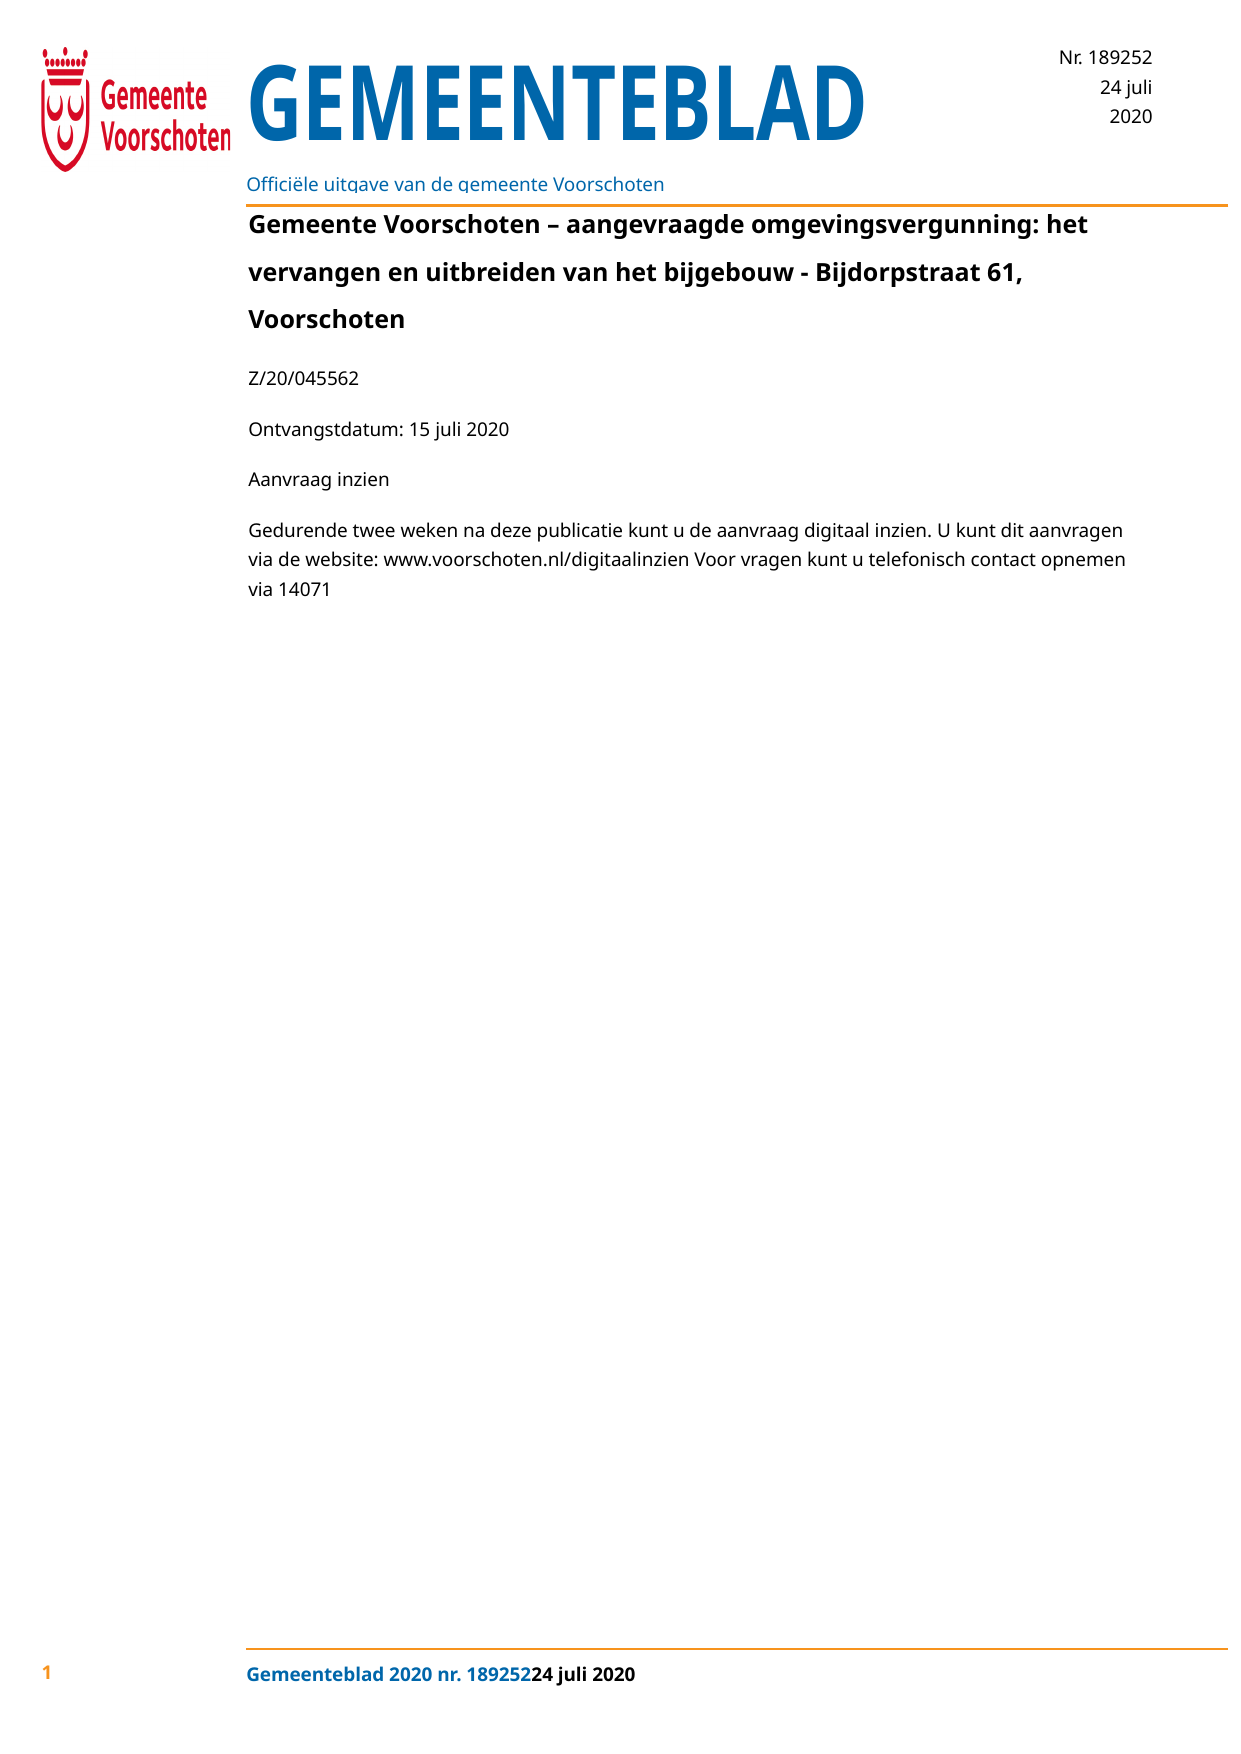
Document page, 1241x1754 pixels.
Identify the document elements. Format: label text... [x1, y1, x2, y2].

picture [41, 47, 231, 172]
text Gemeente Voorschoten – aangevraagde omgevingsvergunning: het vervangen en uitbreiden van het bijgebouw - Bijdorpstraat 61, Voorschoten [248, 207, 1152, 336]
text Ontvangstdatum: 15 juli 2020 [248, 416, 1152, 442]
text Aanvraag inzien [248, 466, 1152, 492]
text Z/20/045562 [248, 366, 1152, 391]
text Gedurende twee weken na deze publicatie kunt u de aanvraag digitaal inzien. U kunt dit aanvragen via de website: www.voorschoten.nl/digitaalinzien Voor vragen kunt u telefonisch contact opnemen via 14071 [248, 517, 1152, 602]
